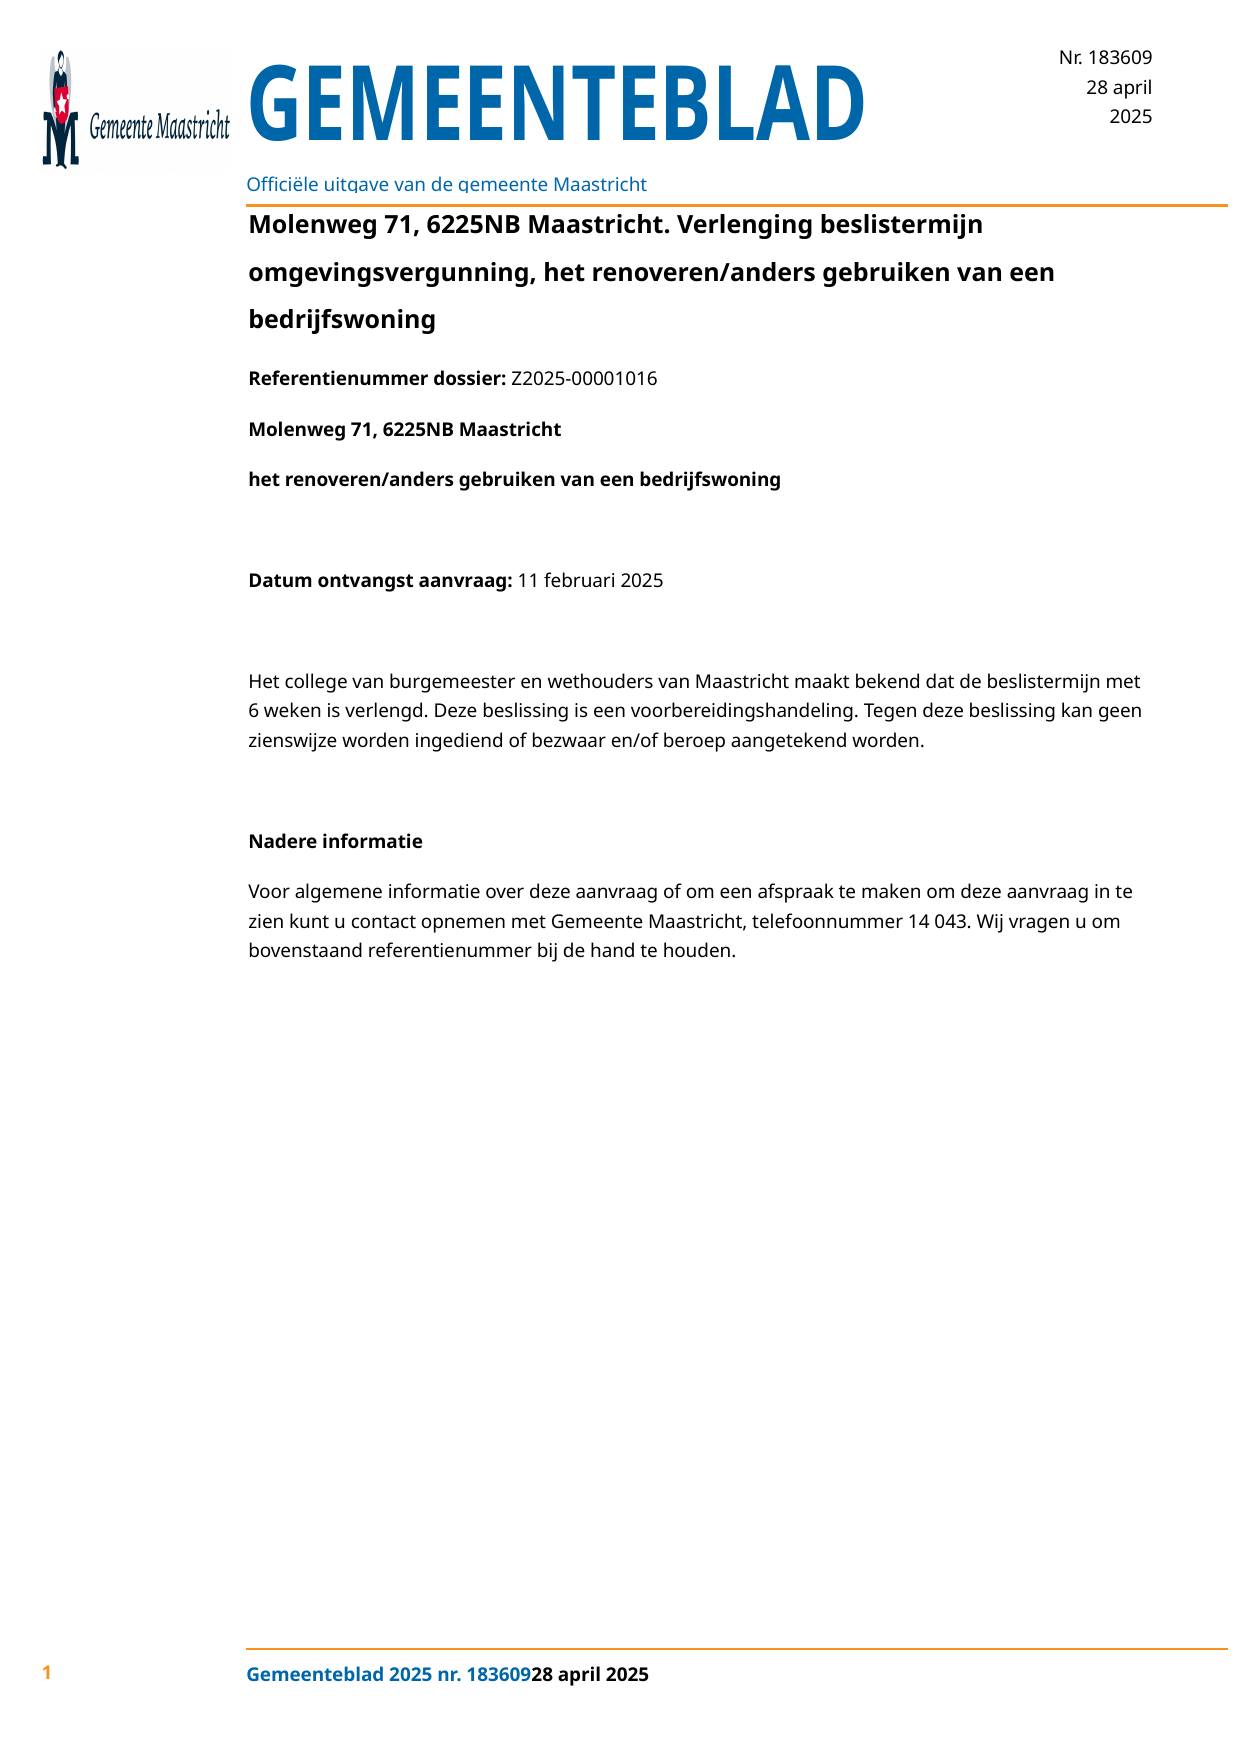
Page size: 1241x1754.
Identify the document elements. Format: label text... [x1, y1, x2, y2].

text Referentienummer dossier: Z2025-00001016 [248, 366, 1152, 391]
text het renoveren/anders gebruiken van een bedrijfswoning [248, 466, 1152, 492]
text Het college van burgemeester en wethouders van Maastricht maakt bekend dat de beslistermijn met 6 weken is verlengd. Deze beslissing is een voorbereidingshandeling. Tegen deze beslissing kan geen zienswijze worden ingediend of bezwaar en/of beroep aangetekend worden. [248, 668, 1152, 753]
text Nadere informatie [248, 828, 1152, 854]
picture [41, 47, 231, 172]
text Molenweg 71, 6225NB Maastricht [248, 416, 1152, 442]
text Molenweg 71, 6225NB Maastricht. Verlenging beslistermijn omgevingsvergunning, het renoveren/anders gebruiken van een bedrijfswoning [248, 207, 1152, 336]
text Voor algemene informatie over deze aanvraag of om een afspraak te maken om deze aanvraag in te zien kunt u contact opnemen met Gemeente Maastricht, telefoonnummer 14 043. Wij vragen u om bovenstaand referentienummer bij de hand te houden. [248, 878, 1152, 963]
text Datum ontvangst aanvraag: 11 februari 2025 [248, 567, 1152, 593]
